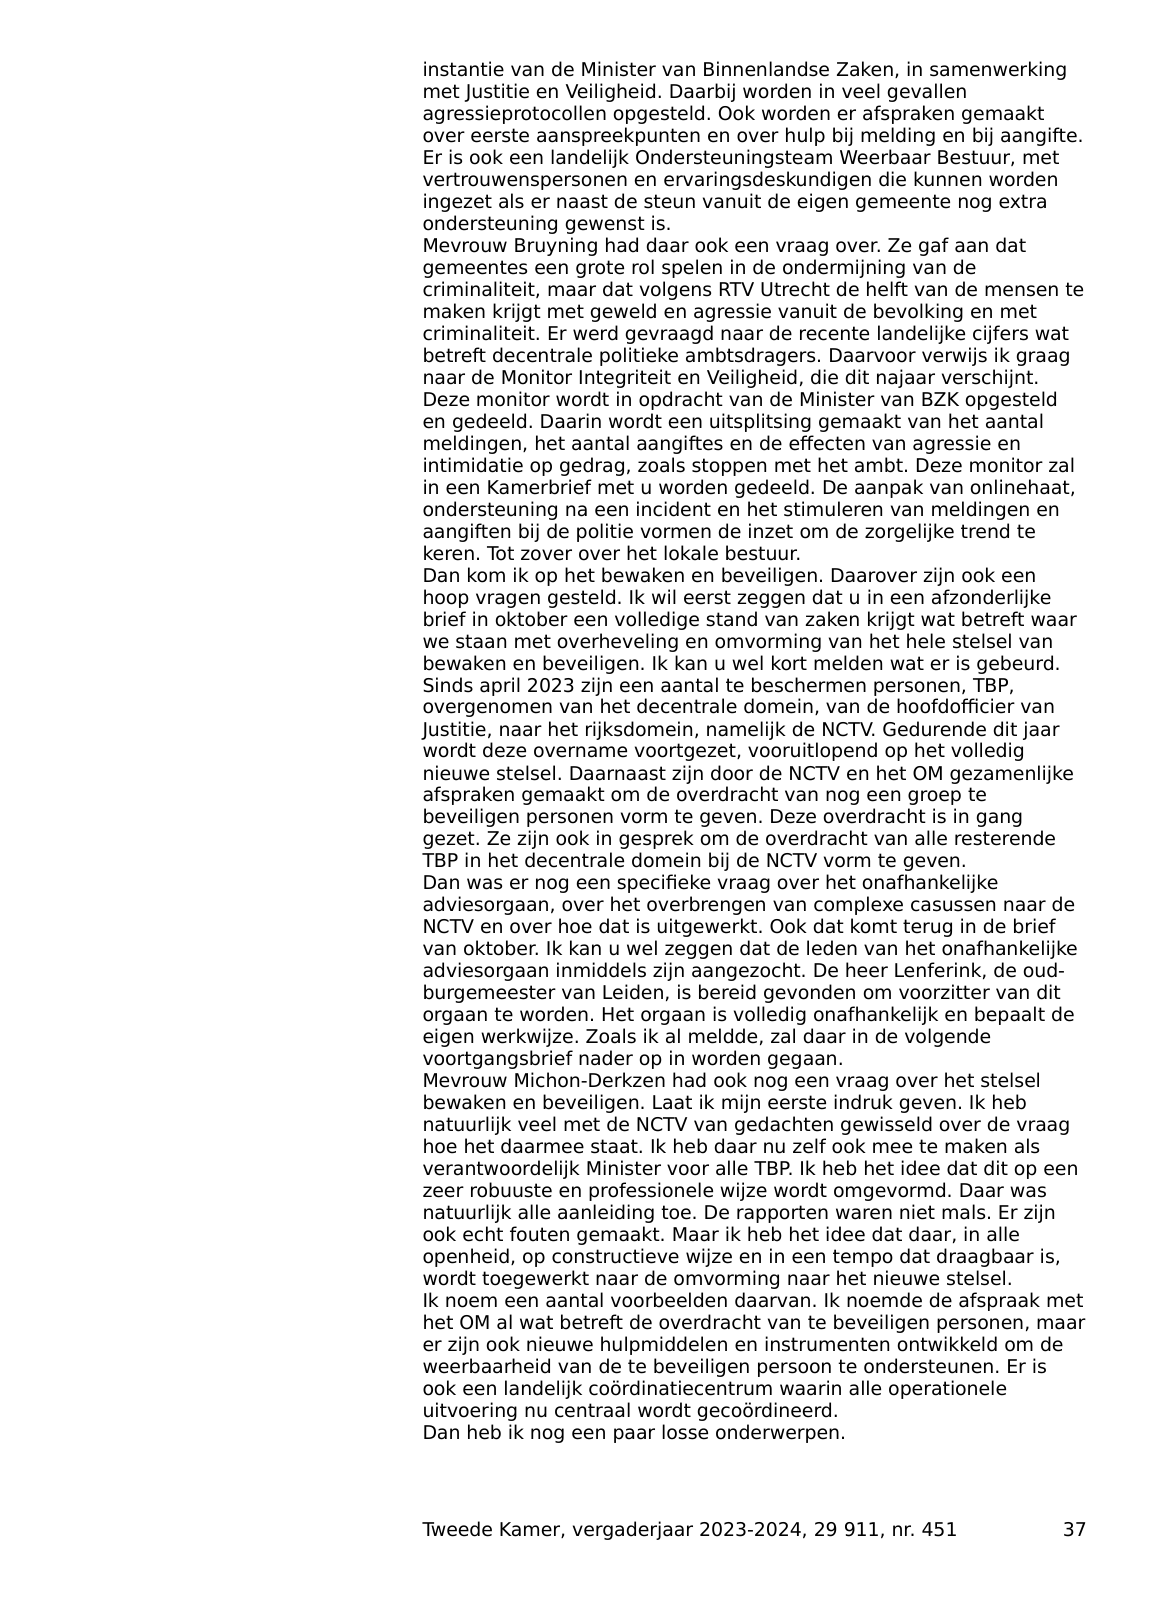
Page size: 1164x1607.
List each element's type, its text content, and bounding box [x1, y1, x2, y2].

text instantie van de Minister van Binnenlandse Zaken, in samenwerking met Justitie en Veiligheid. Daarbij worden in veel gevallen agressieprotocollen opgesteld. Ook worden er afspraken gemaakt over eerste aanspreekpunten en over hulp bij melding en bij aangifte. Er is ook een landelijk Ondersteuningsteam Weerbaar Bestuur, met vertrouwenspersonen en ervaringsdeskundigen die kunnen worden ingezet als er naast de steun vanuit de eigen gemeente nog extra ondersteuning gewenst is. [422, 59, 1087, 235]
text Mevrouw Bruyning had daar ook een vraag over. Ze gaf aan dat gemeentes een grote rol spelen in de ondermijning van de criminaliteit, maar dat volgens RTV Utrecht de helft van de mensen te maken krijgt met geweld en agressie vanuit de bevolking en met criminaliteit. Er werd gevraagd naar de recente landelijke cijfers wat betreft decentrale politieke ambtsdragers. Daarvoor verwijs ik graag naar de Monitor Integriteit en Veiligheid, die dit najaar verschijnt. Deze monitor wordt in opdracht van de Minister van BZK opgesteld en gedeeld. Daarin wordt een uitsplitsing gemaakt van het aantal meldingen, het aantal aangiftes en de effecten van agressie en intimidatie op gedrag, zoals stoppen met het ambt. Deze monitor zal in een Kamerbrief met u worden gedeeld. De aanpak van onlinehaat, ondersteuning na een incident en het stimuleren van meldingen en aangiften bij de politie vormen de inzet om de zorgelijke trend te keren. Tot zover over het lokale bestuur. [422, 235, 1087, 564]
text Dan kom ik op het bewaken en beveiligen. Daarover zijn ook een hoop vragen gesteld. Ik wil eerst zeggen dat u in een afzonderlijke brief in oktober een volledige stand van zaken krijgt wat betreft waar we staan met overheveling en omvorming van het hele stelsel van bewaken en beveiligen. Ik kan u wel kort melden wat er is gebeurd. Sinds april 2023 zijn een aantal te beschermen personen, TBP, overgenomen van het decentrale domein, van de hoofdofficier van Justitie, naar het rijksdomein, namelijk de NCTV. Gedurende dit jaar wordt deze overname voortgezet, vooruitlopend op het volledig nieuwe stelsel. Daarnaast zijn door de NCTV en het OM gezamenlijke afspraken gemaakt om de overdracht van nog een groep te beveiligen personen vorm te geven. Deze overdracht is in gang gezet. Ze zijn ook in gesprek om de overdracht van alle resterende TBP in het decentrale domein bij de NCTV vorm te geven. [422, 564, 1087, 872]
text Dan was er nog een specifieke vraag over het onafhankelijke adviesorgaan, over het overbrengen van complexe casussen naar de NCTV en over hoe dat is uitgewerkt. Ook dat komt terug in de brief van oktober. Ik kan u wel zeggen dat de leden van het onafhankelijke adviesorgaan inmiddels zijn aangezocht. De heer Lenferink, de oud-burgemeester van Leiden, is bereid gevonden om voorzitter van dit orgaan te worden. Het orgaan is volledig onafhankelijk en bepaalt de eigen werkwijze. Zoals ik al meldde, zal daar in de volgende voortgangsbrief nader op in worden gegaan. [422, 872, 1087, 1070]
text Ik noem een aantal voorbeelden daarvan. Ik noemde de afspraak met het OM al wat betreft de overdracht van te beveiligen personen, maar er zijn ook nieuwe hulpmiddelen en instrumenten ontwikkeld om de weerbaarheid van de te beveiligen persoon te ondersteunen. Er is ook een landelijk coördinatiecentrum waarin alle operationele uitvoering nu centraal wordt gecoördineerd. [422, 1290, 1087, 1422]
text Mevrouw Michon-Derkzen had ook nog een vraag over het stelsel bewaken en beveiligen. Laat ik mijn eerste indruk geven. Ik heb natuurlijk veel met de NCTV van gedachten gewisseld over de vraag hoe het daarmee staat. Ik heb daar nu zelf ook mee te maken als verantwoordelijk Minister voor alle TBP. Ik heb het idee dat dit op een zeer robuuste en professionele wijze wordt omgevormd. Daar was natuurlijk alle aanleiding toe. De rapporten waren niet mals. Er zijn ook echt fouten gemaakt. Maar ik heb het idee dat daar, in alle openheid, op constructieve wijze en in een tempo dat draagbaar is, wordt toegewerkt naar de omvorming naar het nieuwe stelsel. [422, 1070, 1087, 1290]
text Dan heb ik nog een paar losse onderwerpen. [422, 1422, 1087, 1444]
